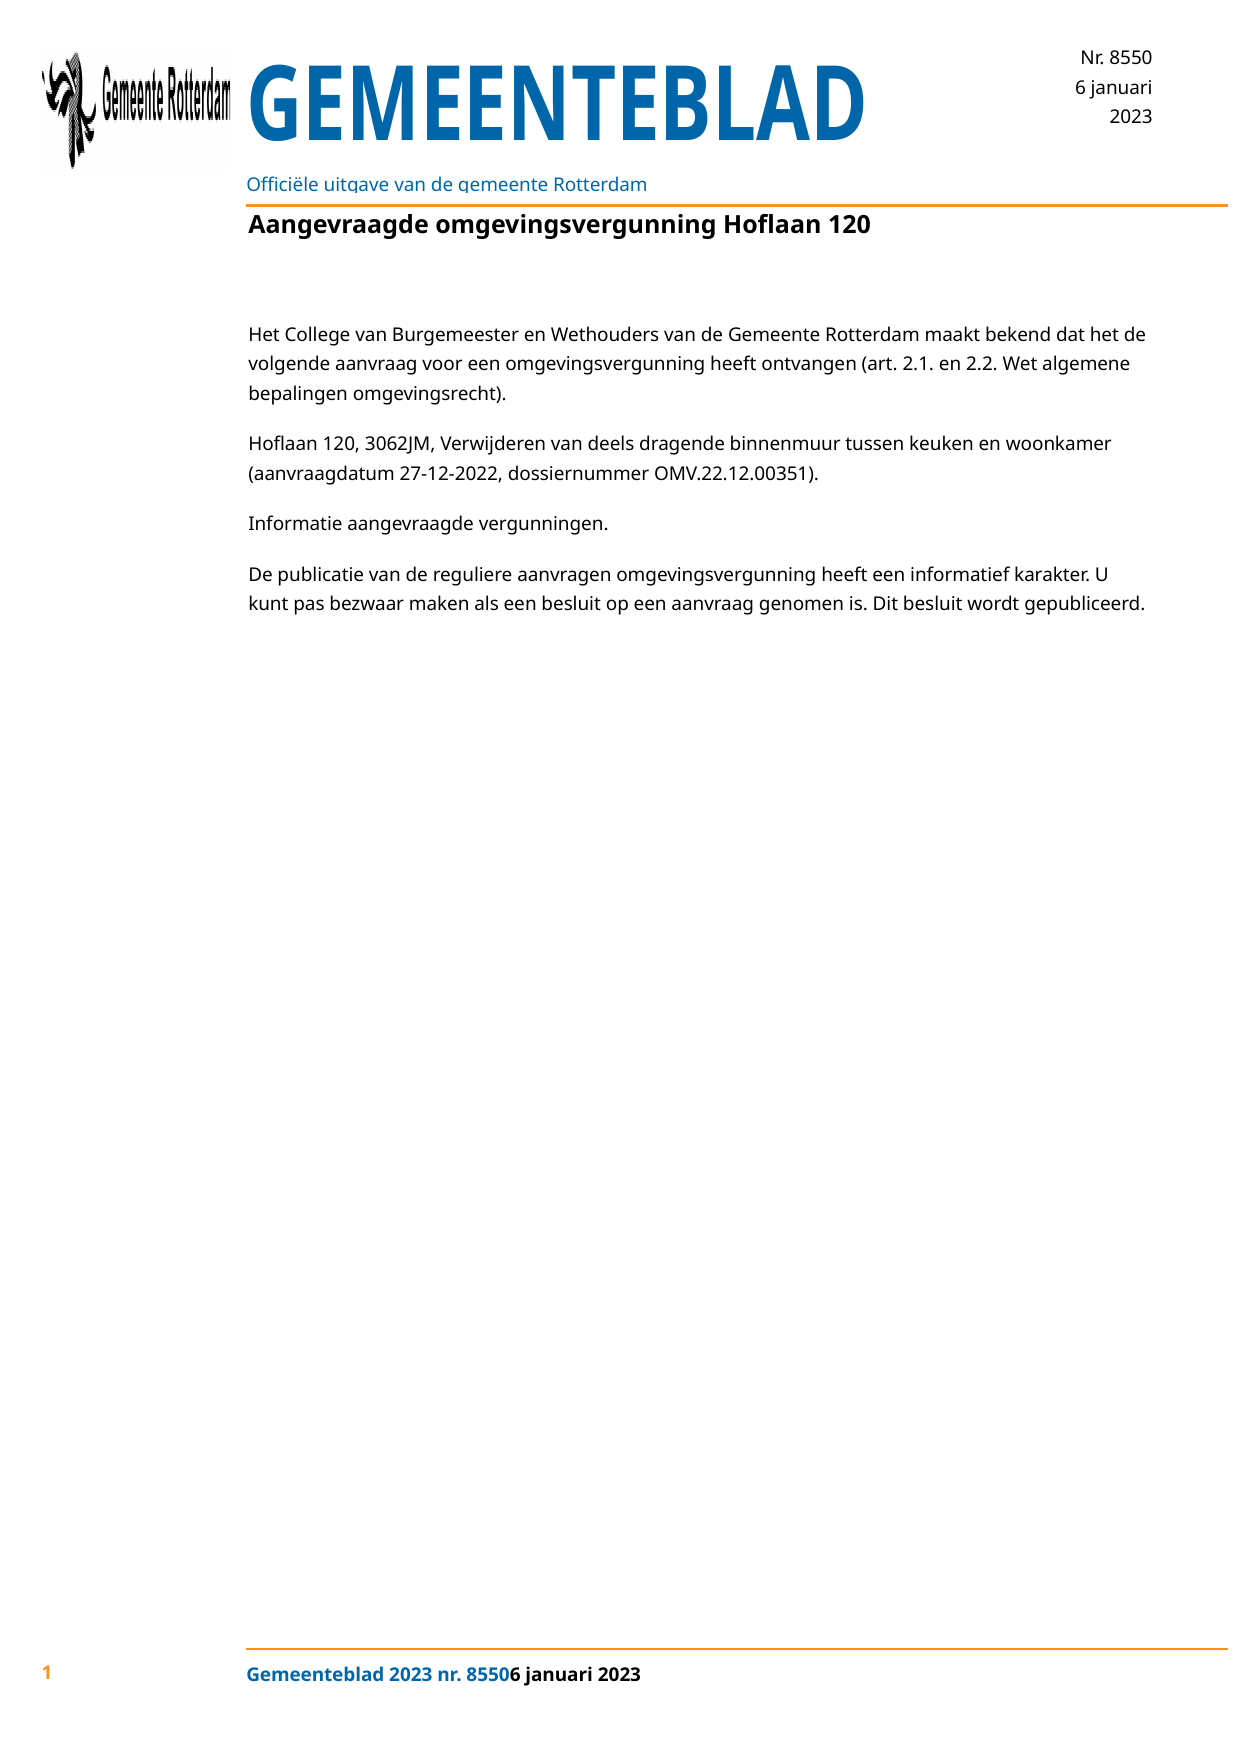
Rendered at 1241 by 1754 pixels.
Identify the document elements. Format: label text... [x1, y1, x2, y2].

text Hoflaan 120, 3062JM, Verwijderen van deels dragende binnenmuur tussen keuken en woonkamer (aanvraagdatum 27-12-2022, dossiernummer OMV.22.12.00351). [248, 430, 1152, 486]
picture [41, 47, 231, 172]
text De publicatie van de reguliere aanvragen omgevingsvergunning heeft een informatief karakter. U kunt pas bezwaar maken als een besluit op een aanvraag genomen is. Dit besluit wordt gepubliceerd. [248, 561, 1152, 616]
text Informatie aangevraagde vergunningen. [248, 510, 1152, 536]
text Het College van Burgemeester en Wethouders van de Gemeente Rotterdam maakt bekend dat het de volgende aanvraag voor een omgevingsvergunning heeft ontvangen (art. 2.1. en 2.2. Wet algemene bepalingen omgevingsrecht). [248, 321, 1152, 406]
text Aangevraagde omgevingsvergunning Hoflaan 120 [248, 207, 1152, 241]
